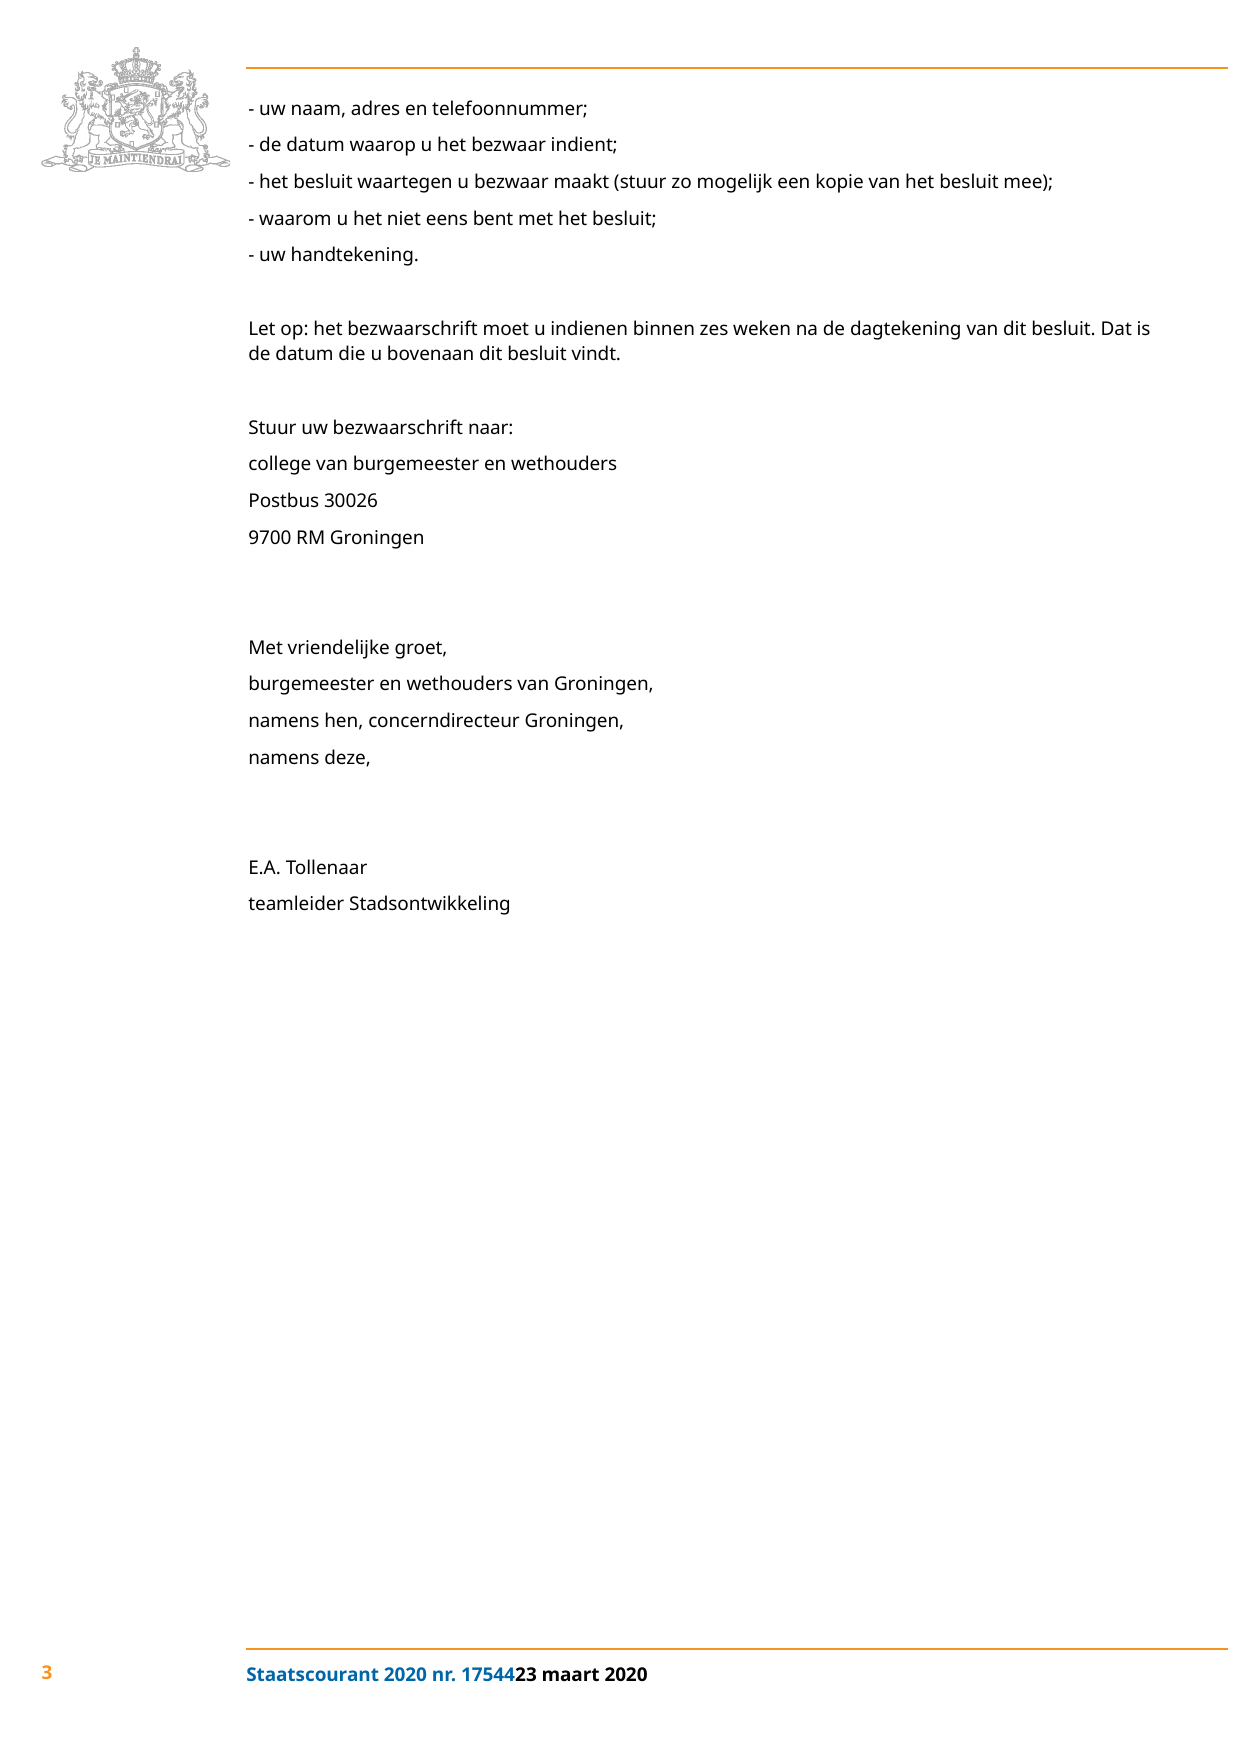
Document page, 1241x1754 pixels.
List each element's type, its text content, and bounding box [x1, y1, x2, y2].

text Postbus 30026 [248, 487, 1152, 513]
text Stuur uw bezwaarschrift naar: [248, 414, 1152, 439]
text burgemeester en wethouders van Groningen, [248, 671, 1152, 696]
text teamleider Stadsontwikkeling [248, 891, 1152, 916]
picture [41, 47, 231, 172]
text - het besluit waartegen u bezwaar maakt (stuur zo mogelijk een kopie van het besluit mee); [248, 168, 1152, 194]
text - uw handtekening. [248, 241, 1152, 267]
text - uw naam, adres en telefoonnummer; [248, 95, 1152, 121]
text - de datum waarop u het bezwaar indient; [248, 131, 1152, 157]
text Met vriendelijke groet, [248, 634, 1152, 659]
text college van burgemeester en wethouders [248, 451, 1152, 476]
text - waarom u het niet eens bent met het besluit; [248, 205, 1152, 231]
text 9700 RM Groningen [248, 524, 1152, 549]
text namens deze, [248, 744, 1152, 769]
text Let op: het bezwaarschrift moet u indienen binnen zes weken na de dagtekening van dit besluit. Dat is de datum die u bovenaan dit besluit vindt. [248, 315, 1152, 366]
text namens hen, concerndirecteur Groningen, [248, 707, 1152, 733]
text E.A. Tollenaar [248, 854, 1152, 879]
